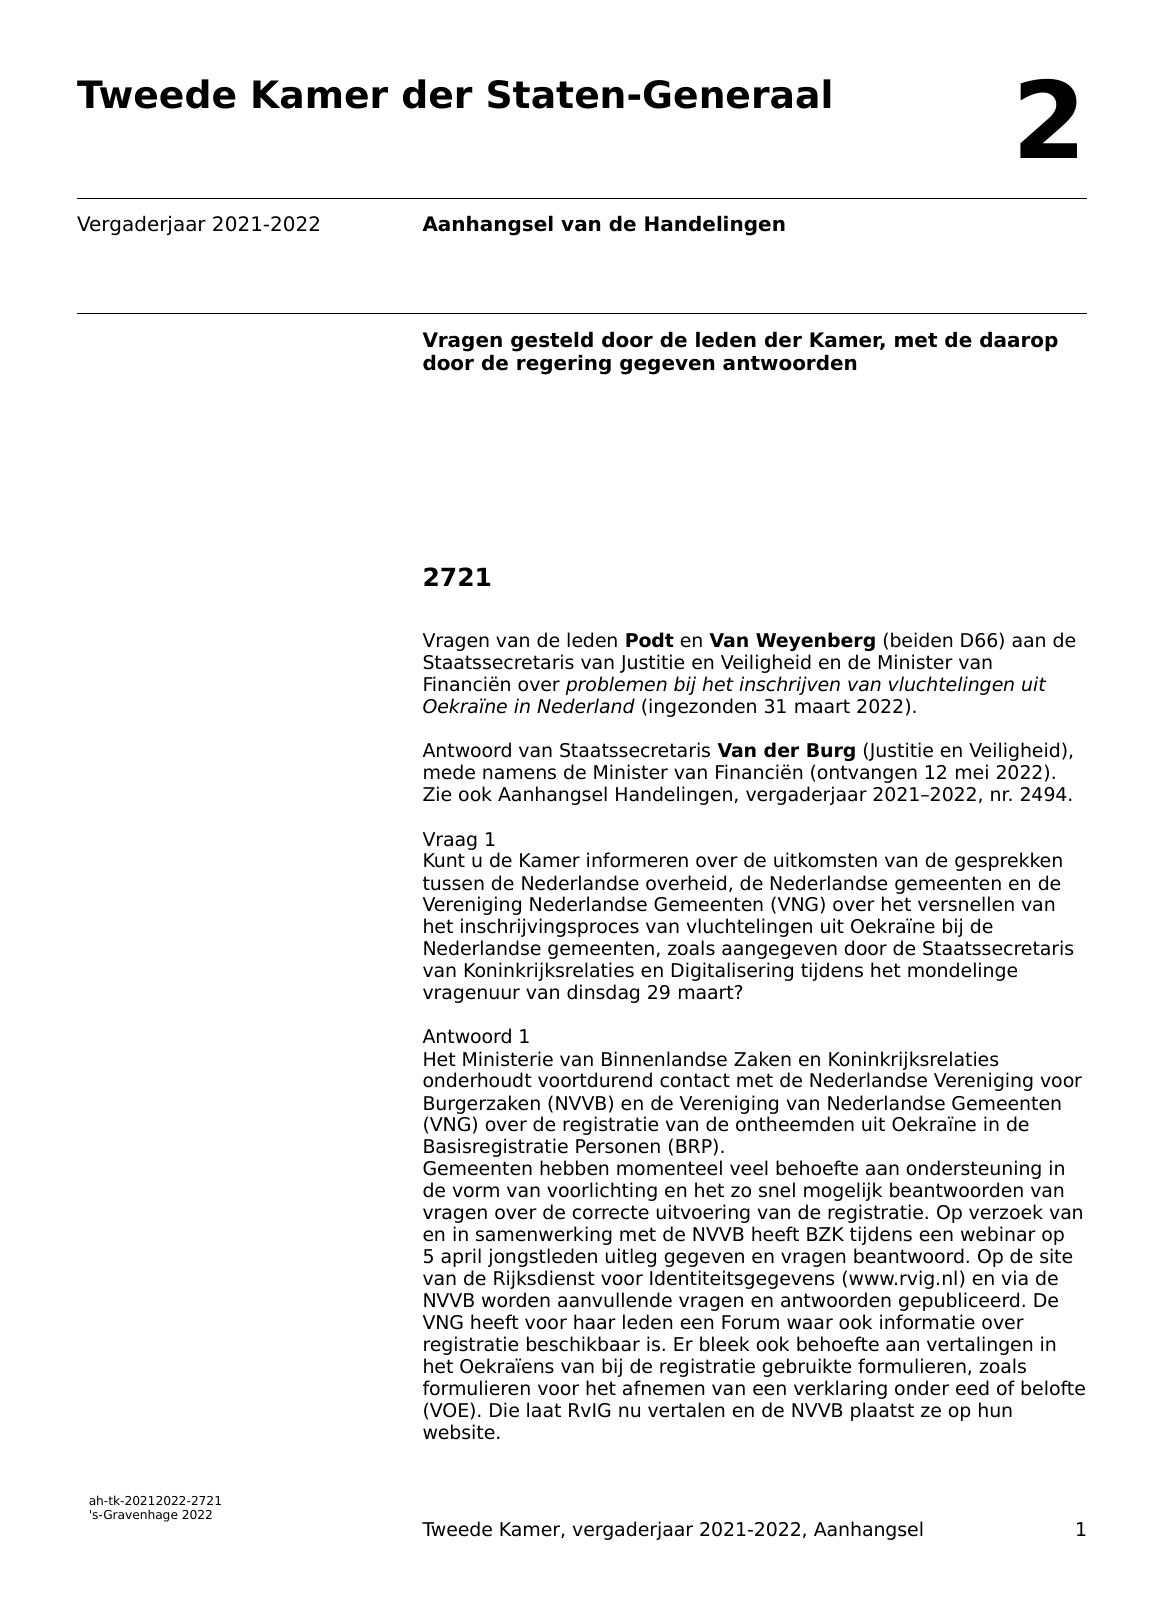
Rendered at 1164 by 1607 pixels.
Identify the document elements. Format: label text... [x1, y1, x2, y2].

text Vragen van de leden Podt en Van Weyenberg (beiden D66) aan de Staatssecretaris van Justitie en Veiligheid en de Minister van Financiën over problemen bij het inschrijven van vluchtelingen uit Oekraïne in Nederland (ingezonden 31 maart 2022). [422, 630, 1087, 718]
text Het Ministerie van Binnenlandse Zaken en Koninkrijksrelaties onderhoudt voortdurend contact met de Nederlandse Vereniging voor Burgerzaken (NVVB) en de Vereniging van Nederlandse Gemeenten (VNG) over de registratie van de ontheemden uit Oekraïne in de Basisregistratie Personen (BRP). [422, 1048, 1087, 1158]
text Antwoord van Staatssecretaris Van der Burg (Justitie en Veiligheid), mede namens de Minister van Financiën (ontvangen 12 mei 2022). Zie ook Aanhangsel Handelingen, vergaderjaar 2021–2022, nr. 2494. [422, 740, 1087, 806]
table_cell Vergaderjaar 2021-2022 [77, 199, 422, 313]
text Kunt u de Kamer informeren over de uitkomsten van de gesprekken tussen de Nederlandse overheid, de Nederlandse gemeenten en de Vereniging Nederlandse Gemeenten (VNG) over het versnellen van het inschrijvingsproces van vluchtelingen uit Oekraïne bij de Nederlandse gemeenten, zoals aangegeven door de Staatssecretaris van Koninkrijksrelaties en Digitalisering tijdens het mondelinge vragenuur van dinsdag 29 maart? [422, 850, 1087, 1004]
text Gemeenten hebben momenteel veel behoefte aan ondersteuning in de vorm van voorlichting en het zo snel mogelijk beantwoorden van vragen over de correcte uitvoering van de registratie. Op verzoek van en in samenwerking met de NVVB heeft BZK tijdens een webinar op 5 april jongstleden uitleg gegeven en vragen beantwoord. Op de site van de Rijksdienst voor Identiteitsgegevens (www.rvig.nl) en via de NVVB worden aanvullende vragen en antwoorden gepubliceerd. De VNG heeft voor haar leden een Forum waar ook informatie over registratie beschikbaar is. Er bleek ook behoefte aan vertalingen in het Oekraïens van bij de registratie gebruikte formulieren, zoals formulieren voor het afnemen van een verklaring onder eed of belofte (VOE). Die laat RvIG nu vertalen en de NVVB plaatst ze op hun website. [422, 1158, 1087, 1444]
table_cell Aanhangsel van de Handelingen [422, 199, 1087, 313]
table_cell [77, 314, 422, 375]
text Antwoord 1 [422, 1026, 1087, 1048]
text Vraag 1 [422, 828, 1087, 850]
text 2721 [422, 563, 1087, 592]
table_header Tweede Kamer der Staten-Generaal [77, 59, 886, 198]
text 's-Gravenhage 2022 [88, 1508, 323, 1522]
text ah-tk-20212022-2721 [88, 1494, 323, 1508]
table_header 2 [886, 59, 1087, 198]
table_cell Vragen gesteld door de leden der Kamer, met de daarop door de regering gegeven antwoorden [422, 314, 1087, 375]
